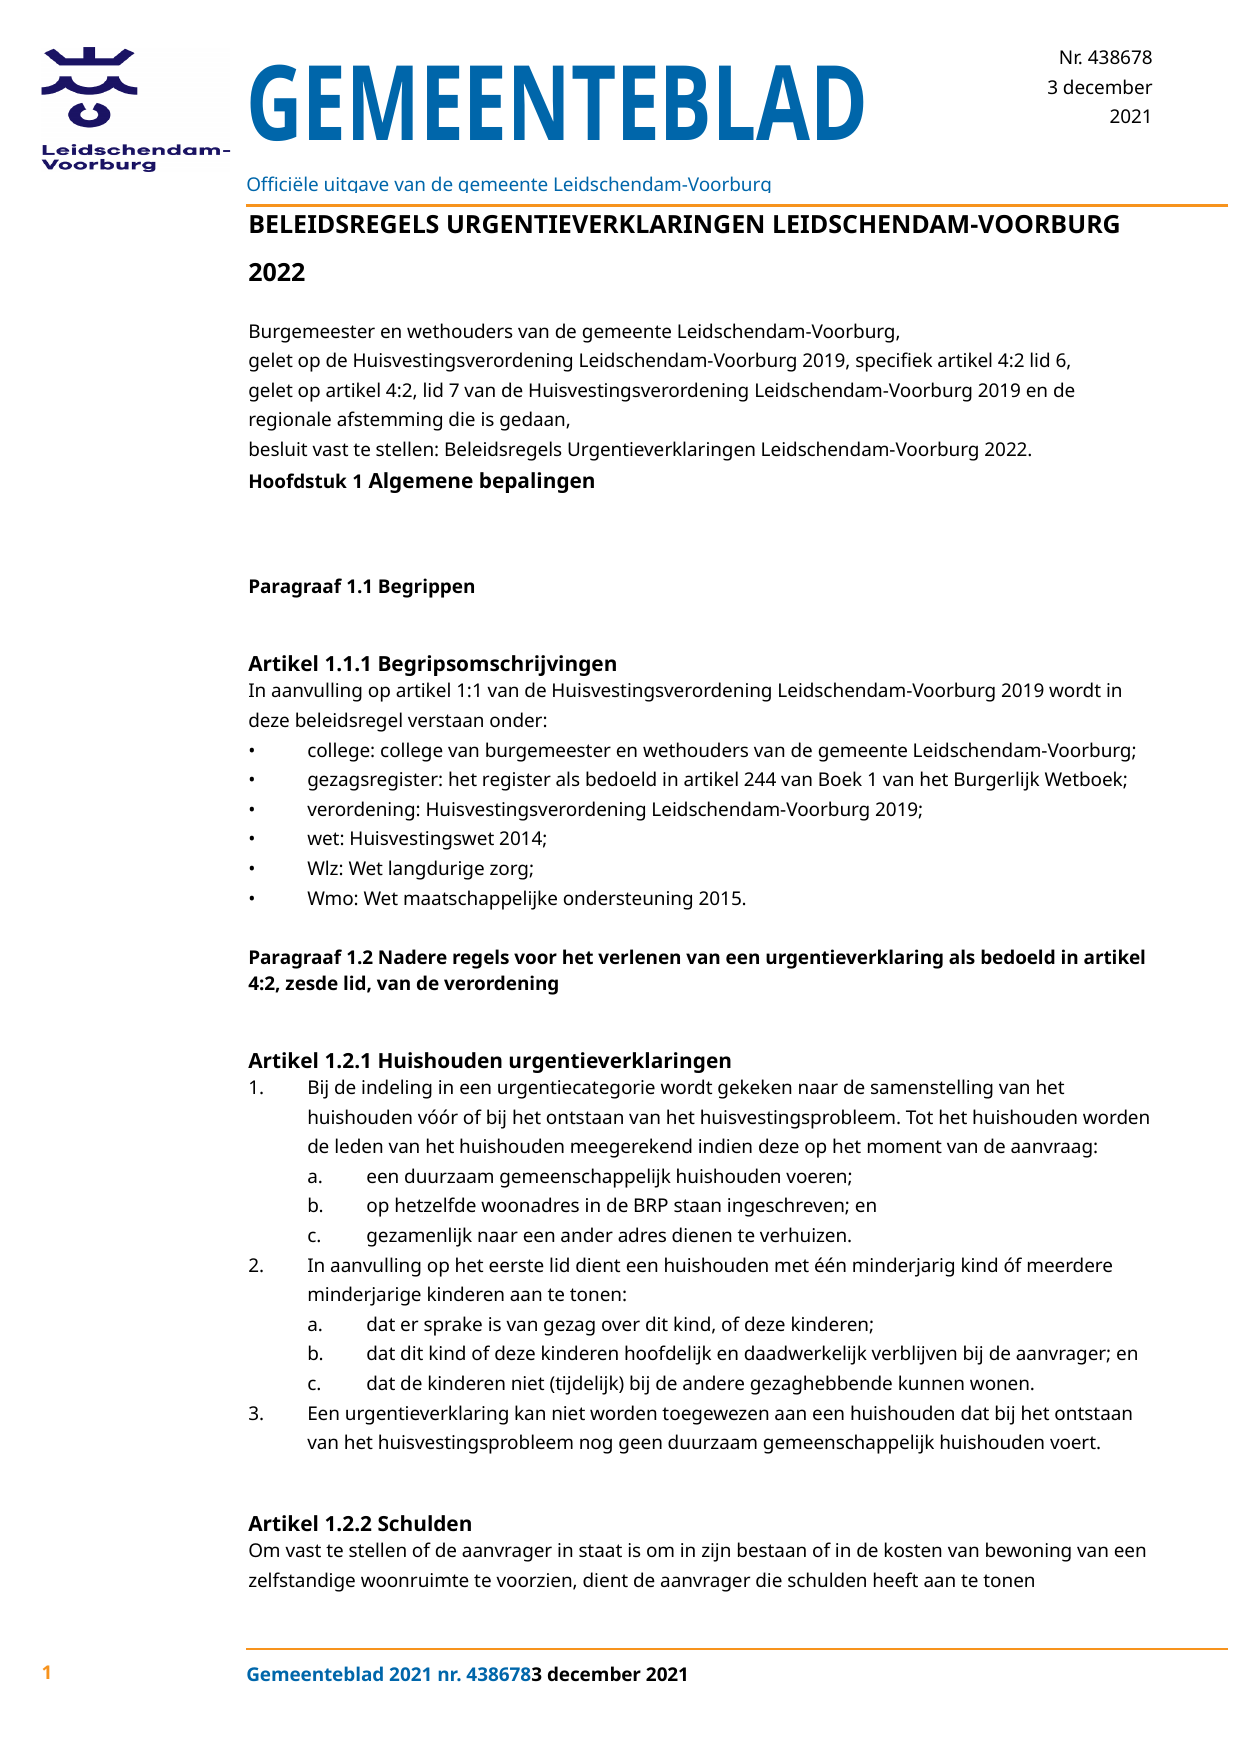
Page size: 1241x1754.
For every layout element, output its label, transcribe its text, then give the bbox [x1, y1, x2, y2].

list dat dit kind of deze kinderen hoofdelijk en daadwerkelijk verblijven bij de aanvrager; en [307, 1341, 1152, 1366]
picture [41, 47, 231, 172]
text In aanvulling op artikel 1:1 van de Huisvestingsverordening Leidschendam-Voorburg 2019 wordt in deze beleidsregel verstaan onder: [248, 678, 1152, 733]
list verordening: Huisvestingsverordening Leidschendam-Voorburg 2019; [248, 796, 1152, 822]
text gelet op artikel 4:2, lid 7 van de Huisvestingsverordening Leidschendam-Voorburg 2019 en de regionale afstemming die is gedaan, [248, 377, 1152, 432]
text Paragraaf 1.2 Nadere regels voor het verlenen van een urgentieverklaring als bedoeld in artikel 4:2, zesde lid, van de verordening [248, 944, 1152, 995]
list In aanvulling op het eerste lid dient een huishouden met één minderjarig kind óf meerdere minderjarige kinderen aan te tonen: [248, 1252, 1152, 1307]
text Om vast te stellen of de aanvrager in staat is om in zijn bestaan of in de kosten van bewoning van een zelfstandige woonruimte te voorzien, dient de aanvrager die schulden heeft aan te tonen [248, 1538, 1152, 1593]
list een duurzaam gemeenschappelijk huishouden voeren; [307, 1163, 1152, 1189]
list op hetzelfde woonadres in de BRP staan ingeschreven; en [307, 1193, 1152, 1218]
list Bij de indeling in een urgentiecategorie wordt gekeken naar de samenstelling van het huishouden vóór of bij het ontstaan van het huisvestingsprobleem. Tot het huishouden worden de leden van het huishouden meegerekend indien deze op het moment van de aanvraag: [248, 1074, 1152, 1159]
list college: college van burgemeester en wethouders van de gemeente Leidschendam-Voorburg; [248, 737, 1152, 763]
list dat de kinderen niet (tijdelijk) bij de andere gezaghebbende kunnen wonen. [307, 1370, 1152, 1396]
text gelet op de Huisvestingsverordening Leidschendam-Voorburg 2019, specifiek artikel 4:2 lid 6, [248, 347, 1152, 373]
text Artikel 1.1.1 Begripsomschrijvingen [248, 649, 1152, 678]
list wet: Huisvestingswet 2014; [248, 826, 1152, 851]
text besluit vast te stellen: Beleidsregels Urgentieverklaringen Leidschendam-Voorburg 2022. [248, 436, 1152, 462]
text Hoofdstuk 1 Algemene bepalingen [248, 466, 1152, 494]
text Burgemeester en wethouders van de gemeente Leidschendam-Voorburg, [248, 318, 1152, 344]
list dat er sprake is van gezag over dit kind, of deze kinderen; [307, 1311, 1152, 1337]
list Een urgentieverklaring kan niet worden toegewezen aan een huishouden dat bij het ontstaan van het huisvestingsprobleem nog geen duurzaam gemeenschappelijk huishouden voert. [248, 1400, 1152, 1455]
text Artikel 1.2.1 Huishouden urgentieverklaringen [248, 1046, 1152, 1074]
text BELEIDSREGELS URGENTIEVERKLARINGEN LEIDSCHENDAM-VOORBURG 2022 [248, 207, 1152, 288]
list Wlz: Wet langdurige zorg; [248, 855, 1152, 881]
list gezamenlijk naar een ander adres dienen te verhuizen. [307, 1222, 1152, 1248]
list gezagsregister: het register als bedoeld in artikel 244 van Boek 1 van het Burgerlijk Wetboek; [248, 766, 1152, 792]
text Artikel 1.2.2 Schulden [248, 1509, 1152, 1538]
list Wmo: Wet maatschappelijke ondersteuning 2015. [248, 885, 1152, 911]
text Paragraaf 1.1 Begrippen [248, 573, 1152, 599]
